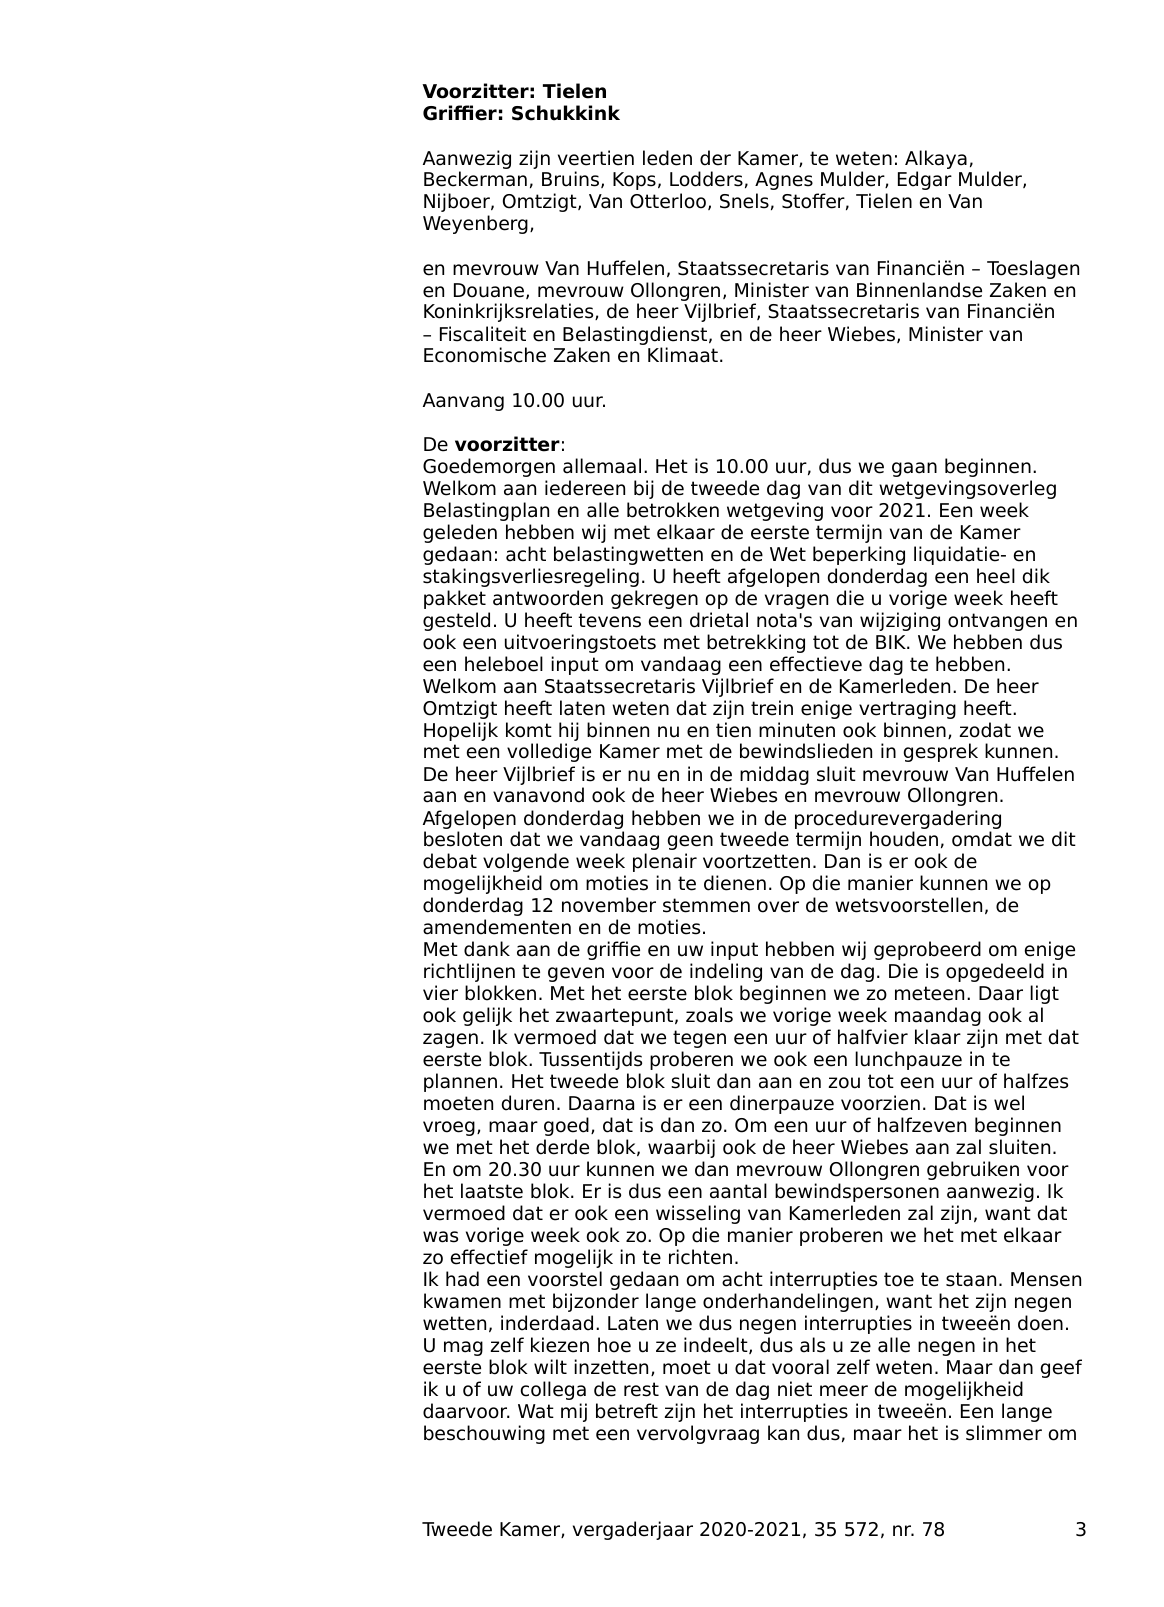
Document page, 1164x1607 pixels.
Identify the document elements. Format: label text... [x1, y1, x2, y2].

text Aanvang 10.00 uur. [422, 389, 1087, 412]
text Afgelopen donderdag hebben we in de procedurevergadering besloten dat we vandaag geen tweede termijn houden, omdat we dit debat volgende week plenair voortzetten. Dan is er ook de mogelijkheid om moties in te dienen. Op die manier kunnen we op donderdag 12 november stemmen over de wetsvoorstellen, de amendementen en de moties. [422, 807, 1087, 939]
text Ik had een voorstel gedaan om acht interrupties toe te staan. Mensen kwamen met bijzonder lange onderhandelingen, want het zijn negen wetten, inderdaad. Laten we dus negen interrupties in tweeën doen. U mag zelf kiezen hoe u ze indeelt, dus als u ze alle negen in het eerste blok wilt inzetten, moet u dat vooral zelf weten. Maar dan geef ik u of uw collega de rest van de dag niet meer de mogelijkheid daarvoor. Wat mij betreft zijn het interrupties in tweeën. Een lange beschouwing met een vervolgvraag kan dus, maar het is slimmer om [422, 1269, 1087, 1445]
text en mevrouw Van Huffelen, Staatssecretaris van Financiën – Toeslagen en Douane, mevrouw Ollongren, Minister van Binnenlandse Zaken en Koninkrijksrelaties, de heer Vijlbrief, Staatssecretaris van Financiën – Fiscaliteit en Belastingdienst, en de heer Wiebes, Minister van Economische Zaken en Klimaat. [422, 257, 1087, 367]
text Griffier: Schukkink [422, 103, 1087, 125]
text Met dank aan de griffie en uw input hebben wij geprobeerd om enige richtlijnen te geven voor de indeling van de dag. Die is opgedeeld in vier blokken. Met het eerste blok beginnen we zo meteen. Daar ligt ook gelijk het zwaartepunt, zoals we vorige week maandag ook al zagen. Ik vermoed dat we tegen een uur of halfvier klaar zijn met dat eerste blok. Tussentijds proberen we ook een lunchpauze in te plannen. Het tweede blok sluit dan aan en zou tot een uur of halfzes moeten duren. Daarna is er een dinerpauze voorzien. Dat is wel vroeg, maar goed, dat is dan zo. Om een uur of halfzeven beginnen we met het derde blok, waarbij ook de heer Wiebes aan zal sluiten. En om 20.30 uur kunnen we dan mevrouw Ollongren gebruiken voor het laatste blok. Er is dus een aantal bewindspersonen aanwezig. Ik vermoed dat er ook een wisseling van Kamerleden zal zijn, want dat was vorige week ook zo. Op die manier proberen we het met elkaar zo effectief mogelijk in te richten. [422, 939, 1087, 1269]
text De voorzitter: [422, 434, 1087, 456]
text Aanwezig zijn veertien leden der Kamer, te weten: Alkaya, Beckerman, Bruins, Kops, Lodders, Agnes Mulder, Edgar Mulder, Nijboer, Omtzigt, Van Otterloo, Snels, Stoffer, Tielen en Van Weyenberg, [422, 147, 1087, 235]
text Voorzitter: Tielen [422, 81, 1087, 103]
text Goedemorgen allemaal. Het is 10.00 uur, dus we gaan beginnen. Welkom aan iedereen bij de tweede dag van dit wetgevingsoverleg Belastingplan en alle betrokken wetgeving voor 2021. Een week geleden hebben wij met elkaar de eerste termijn van de Kamer gedaan: acht belastingwetten en de Wet beperking liquidatie- en stakingsverliesregeling. U heeft afgelopen donderdag een heel dik pakket antwoorden gekregen op de vragen die u vorige week heeft gesteld. U heeft tevens een drietal nota's van wijziging ontvangen en ook een uitvoeringstoets met betrekking tot de BIK. We hebben dus een heleboel input om vandaag een effectieve dag te hebben. Welkom aan Staatssecretaris Vijlbrief en de Kamerleden. De heer Omtzigt heeft laten weten dat zijn trein enige vertraging heeft. Hopelijk komt hij binnen nu en tien minuten ook binnen, zodat we met een volledige Kamer met de bewindslieden in gesprek kunnen. De heer Vijlbrief is er nu en in de middag sluit mevrouw Van Huffelen aan en vanavond ook de heer Wiebes en mevrouw Ollongren. [422, 456, 1087, 807]
